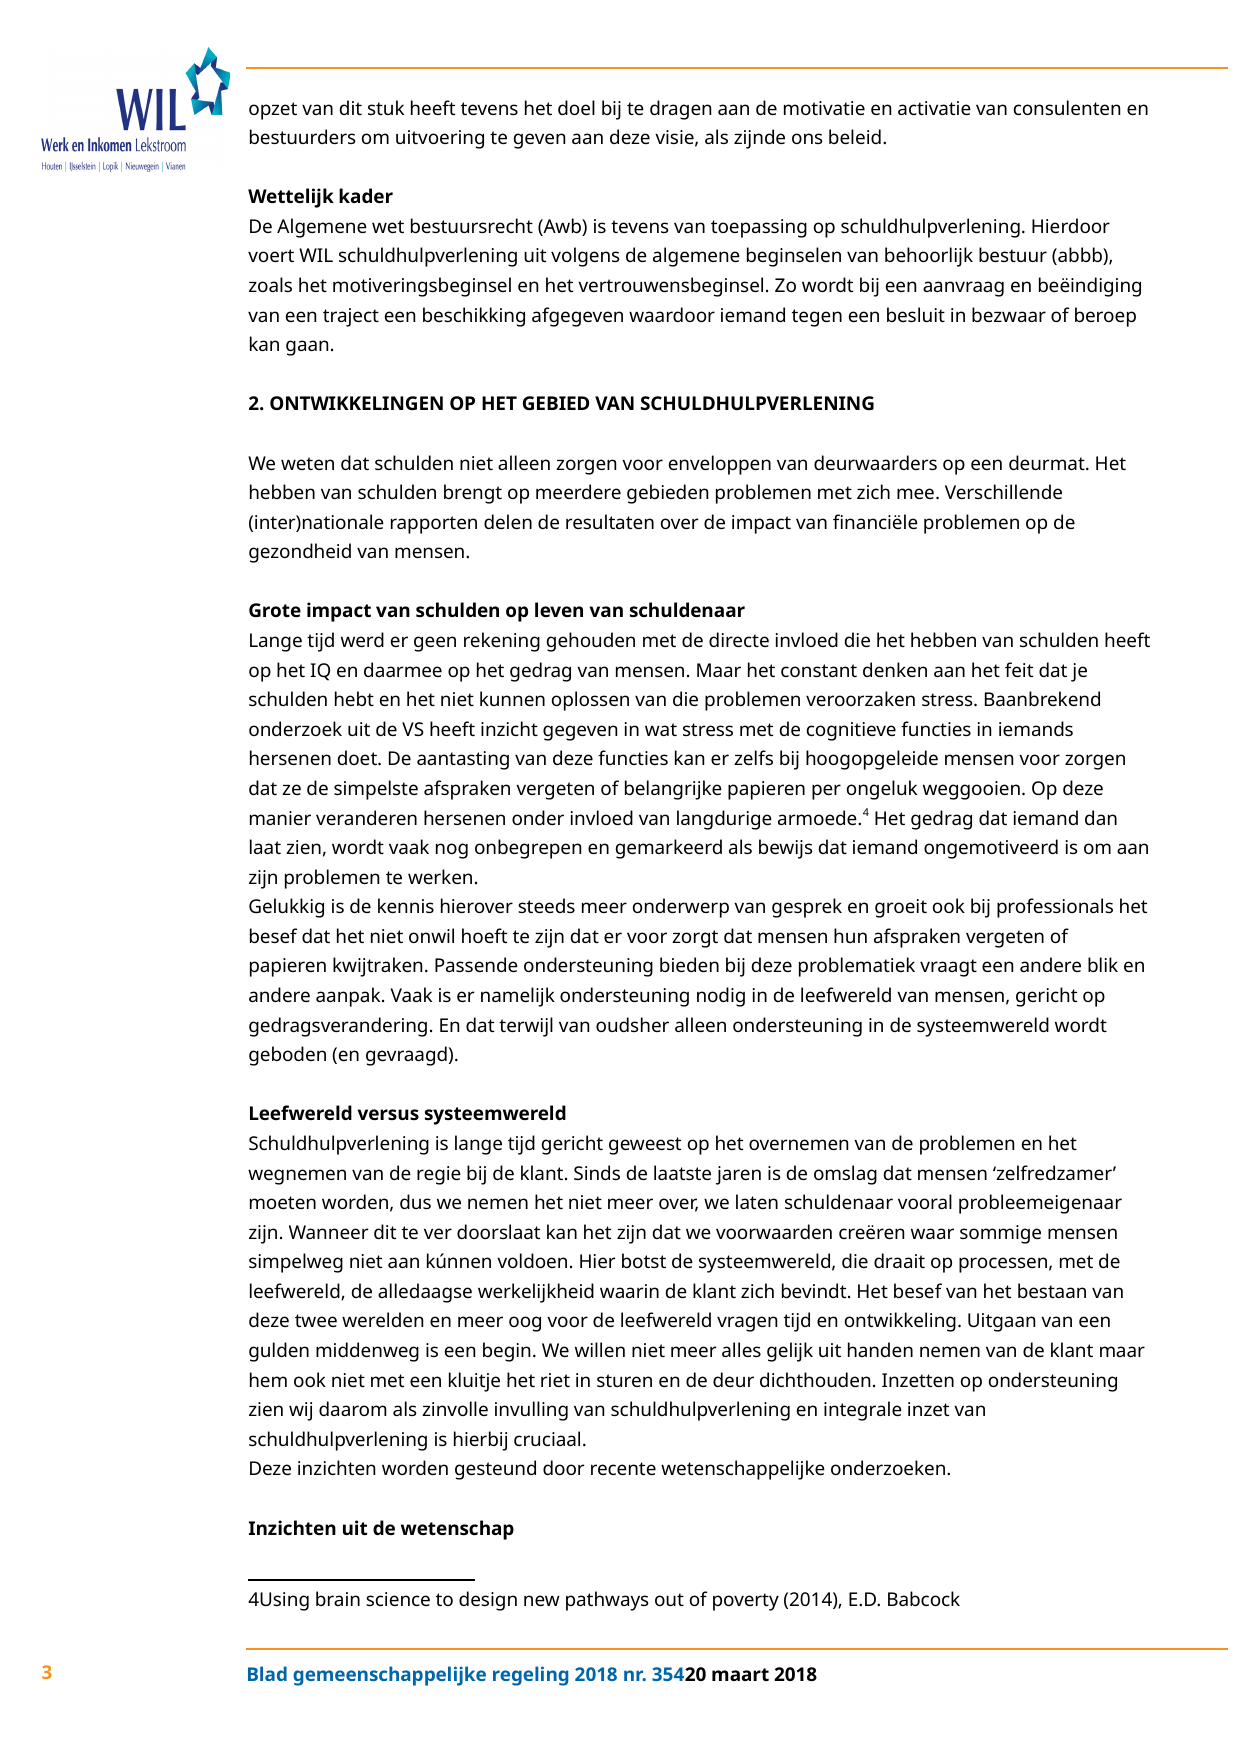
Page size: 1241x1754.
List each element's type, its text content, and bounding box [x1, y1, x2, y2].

text 2. ONTWIKKELINGEN OP HET GEBIED VAN SCHULDHULPVERLENING [248, 391, 1152, 416]
text Using brain science to design new pathways out of poverty (2014), E.D. Babcock [248, 1586, 1152, 1612]
text Inzichten uit de wetenschap [248, 1515, 1152, 1541]
picture [41, 47, 231, 172]
text Grote impact van schulden op leven van schuldenaar [248, 598, 1152, 623]
text Wettelijk kader [248, 183, 1152, 209]
text Deze inzichten worden gesteund door recente wetenschappelijke onderzoeken. [248, 1456, 1152, 1481]
text Gelukkig is de kennis hierover steeds meer onderwerp van gesprek en groeit ook bij professionals het besef dat het niet onwil hoeft te zijn dat er voor zorgt dat mensen hun afspraken vergeten of papieren kwijtraken. Passende ondersteuning bieden bij deze problematiek vraagt een andere blik en andere aanpak. Vaak is er namelijk ondersteuning nodig in de leefwereld van mensen, gericht op gedragsverandering. En dat terwijl van oudsher alleen ondersteuning in de systeemwereld wordt geboden (en gevraagd). [248, 893, 1152, 1067]
text Leefwereld versus systeemwereld [248, 1101, 1152, 1126]
text De Algemene wet bestuursrecht (Awb) is tevens van toepassing op schuldhulpverlening. Hierdoor voert WIL schuldhulpverlening uit volgens de algemene beginselen van behoorlijk bestuur (abbb), zoals het motiveringsbeginsel en het vertrouwensbeginsel. Zo wordt bij een aanvraag en beëindiging van een traject een beschikking afgegeven waardoor iemand tegen een besluit in bezwaar of beroep kan gaan. [248, 213, 1152, 357]
text Lange tijd werd er geen rekening gehouden met de directe invloed die het hebben van schulden heeft op het IQ en daarmee op het gedrag van mensen. Maar het constant denken aan het feit dat je schulden hebt en het niet kunnen oplossen van die problemen veroorzaken stress. Baanbrekend onderzoek uit de VS heeft inzicht gegeven in wat stress met de cognitieve functies in iemands hersenen doet. De aantasting van deze functies kan er zelfs bij hoogopgeleide mensen voor zorgen dat ze de simpelste afspraken vergeten of belangrijke papieren per ongeluk weggooien. Op deze manier veranderen hersenen onder invloed van langdurige armoede. Het gedrag dat iemand dan laat zien, wordt vaak nog onbegrepen en gemarkeerd als bewijs dat iemand ongemotiveerd is om aan zijn problemen te werken. [248, 627, 1152, 890]
text We weten dat schulden niet alleen zorgen voor enveloppen van deurwaarders op een deurmat. Het hebben van schulden brengt op meerdere gebieden problemen met zich mee. Verschillende (inter)nationale rapporten delen de resultaten over de impact van financiële problemen op de gezondheid van mensen. [248, 450, 1152, 564]
text opzet van dit stuk heeft tevens het doel bij te dragen aan de motivatie en activatie van consulenten en bestuurders om uitvoering te geven aan deze visie, als zijnde ons beleid. [248, 95, 1152, 150]
text Schuldhulpverlening is lange tijd gericht geweest op het overnemen van de problemen en het wegnemen van de regie bij de klant. Sinds de laatste jaren is de omslag dat mensen ‘zelfredzamer’ moeten worden, dus we nemen het niet meer over, we laten schuldenaar vooral probleemeigenaar zijn. Wanneer dit te ver doorslaat kan het zijn dat we voorwaarden creëren waar sommige mensen simpelweg niet aan kúnnen voldoen. Hier botst de systeemwereld, die draait op processen, met de leefwereld, de alledaagse werkelijkheid waarin de klant zich bevindt. Het besef van het bestaan van deze twee werelden en meer oog voor de leefwereld vragen tijd en ontwikkeling. Uitgaan van een gulden middenweg is een begin. We willen niet meer alles gelijk uit handen nemen van de klant maar hem ook niet met een kluitje het riet in sturen en de deur dichthouden. Inzetten op ondersteuning zien wij daarom als zinvolle invulling van schuldhulpverlening en integrale inzet van schuldhulpverlening is hierbij cruciaal. [248, 1130, 1152, 1452]
